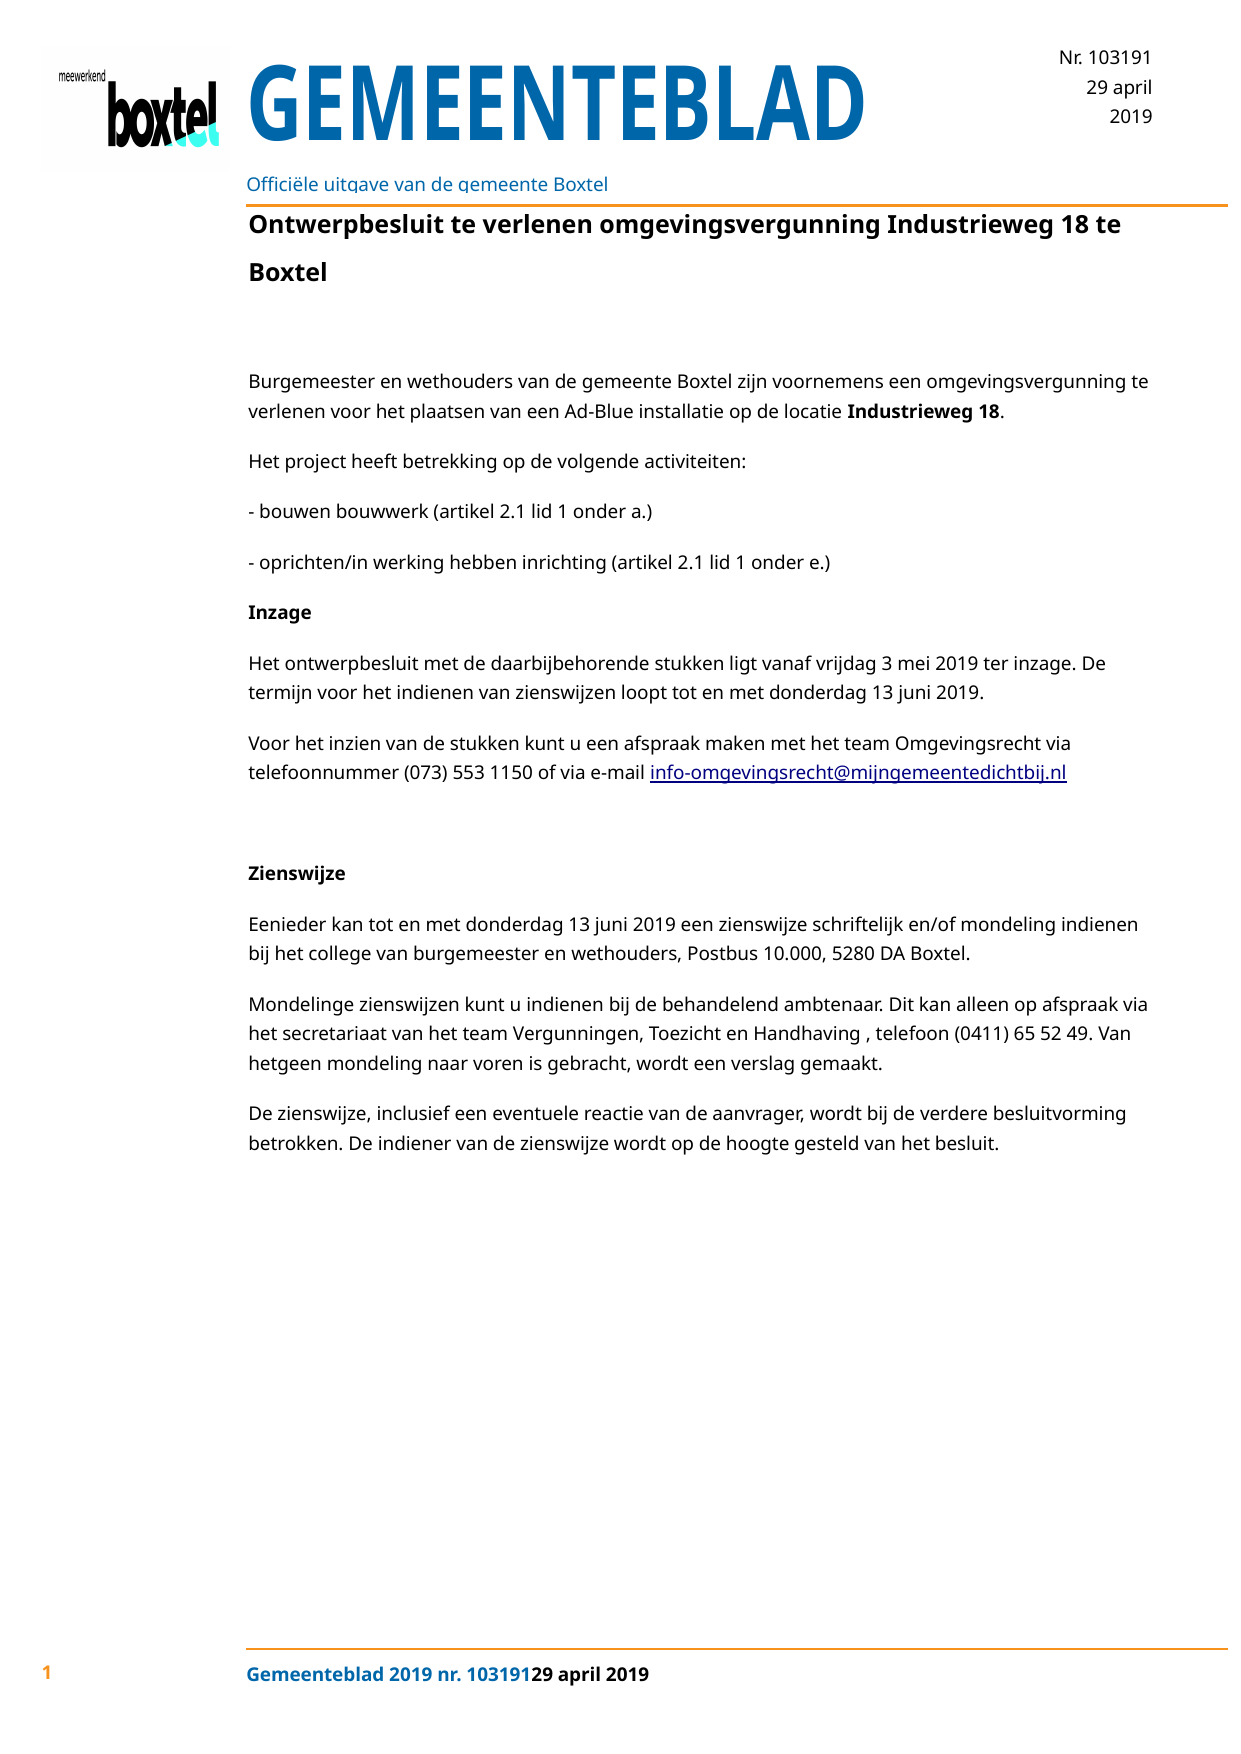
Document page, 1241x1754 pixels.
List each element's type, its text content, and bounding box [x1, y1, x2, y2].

text - bouwen bouwwerk (artikel 2.1 lid 1 onder a.) [248, 499, 1152, 524]
text De zienswijze, inclusief een eventuele reactie van de aanvrager, wordt bij de verdere besluitvorming betrokken. De indiener van de zienswijze wordt op de hoogte gesteld van het besluit. [248, 1100, 1152, 1156]
text - oprichten/in werking hebben inrichting (artikel 2.1 lid 1 onder e.) [248, 549, 1152, 575]
text Inzage [248, 599, 1152, 625]
text Burgemeester en wethouders van de gemeente Boxtel zijn voornemens een omgevingsvergunning te verlenen voor het plaatsen van een Ad-Blue installatie op de locatie Industrieweg 18. [248, 368, 1152, 424]
text Eenieder kan tot en met donderdag 13 juni 2019 een zienswijze schriftelijk en/of mondeling indienen bij het college van burgemeester en wethouders, Postbus 10.000, 5280 DA Boxtel. [248, 911, 1152, 966]
text Het ontwerpbesluit met de daarbijbehorende stukken ligt vanaf vrijdag 3 mei 2019 ter inzage. De termijn voor het indienen van zienswijzen loopt tot en met donderdag 13 juni 2019. [248, 650, 1152, 705]
picture [41, 47, 231, 172]
text Mondelinge zienswijzen kunt u indienen bij de behandelend ambtenaar. Dit kan alleen op afspraak via het secretariaat van het team Vergunningen, Toezicht en Handhaving , telefoon (0411) 65 52 49. Van hetgeen mondeling naar voren is gebracht, wordt een verslag gemaakt. [248, 991, 1152, 1076]
text Ontwerpbesluit te verlenen omgevingsvergunning Industrieweg 18 te Boxtel [248, 207, 1152, 288]
text Het project heeft betrekking op de volgende activiteiten: [248, 448, 1152, 474]
text Voor het inzien van de stukken kunt u een afspraak maken met het team Omgevingsrecht via telefoonnummer (073) 553 1150 of via e-mail info-omgevingsrecht@mijngemeentedichtbij.nl [248, 730, 1152, 785]
text Zienswijze [248, 860, 1152, 886]
